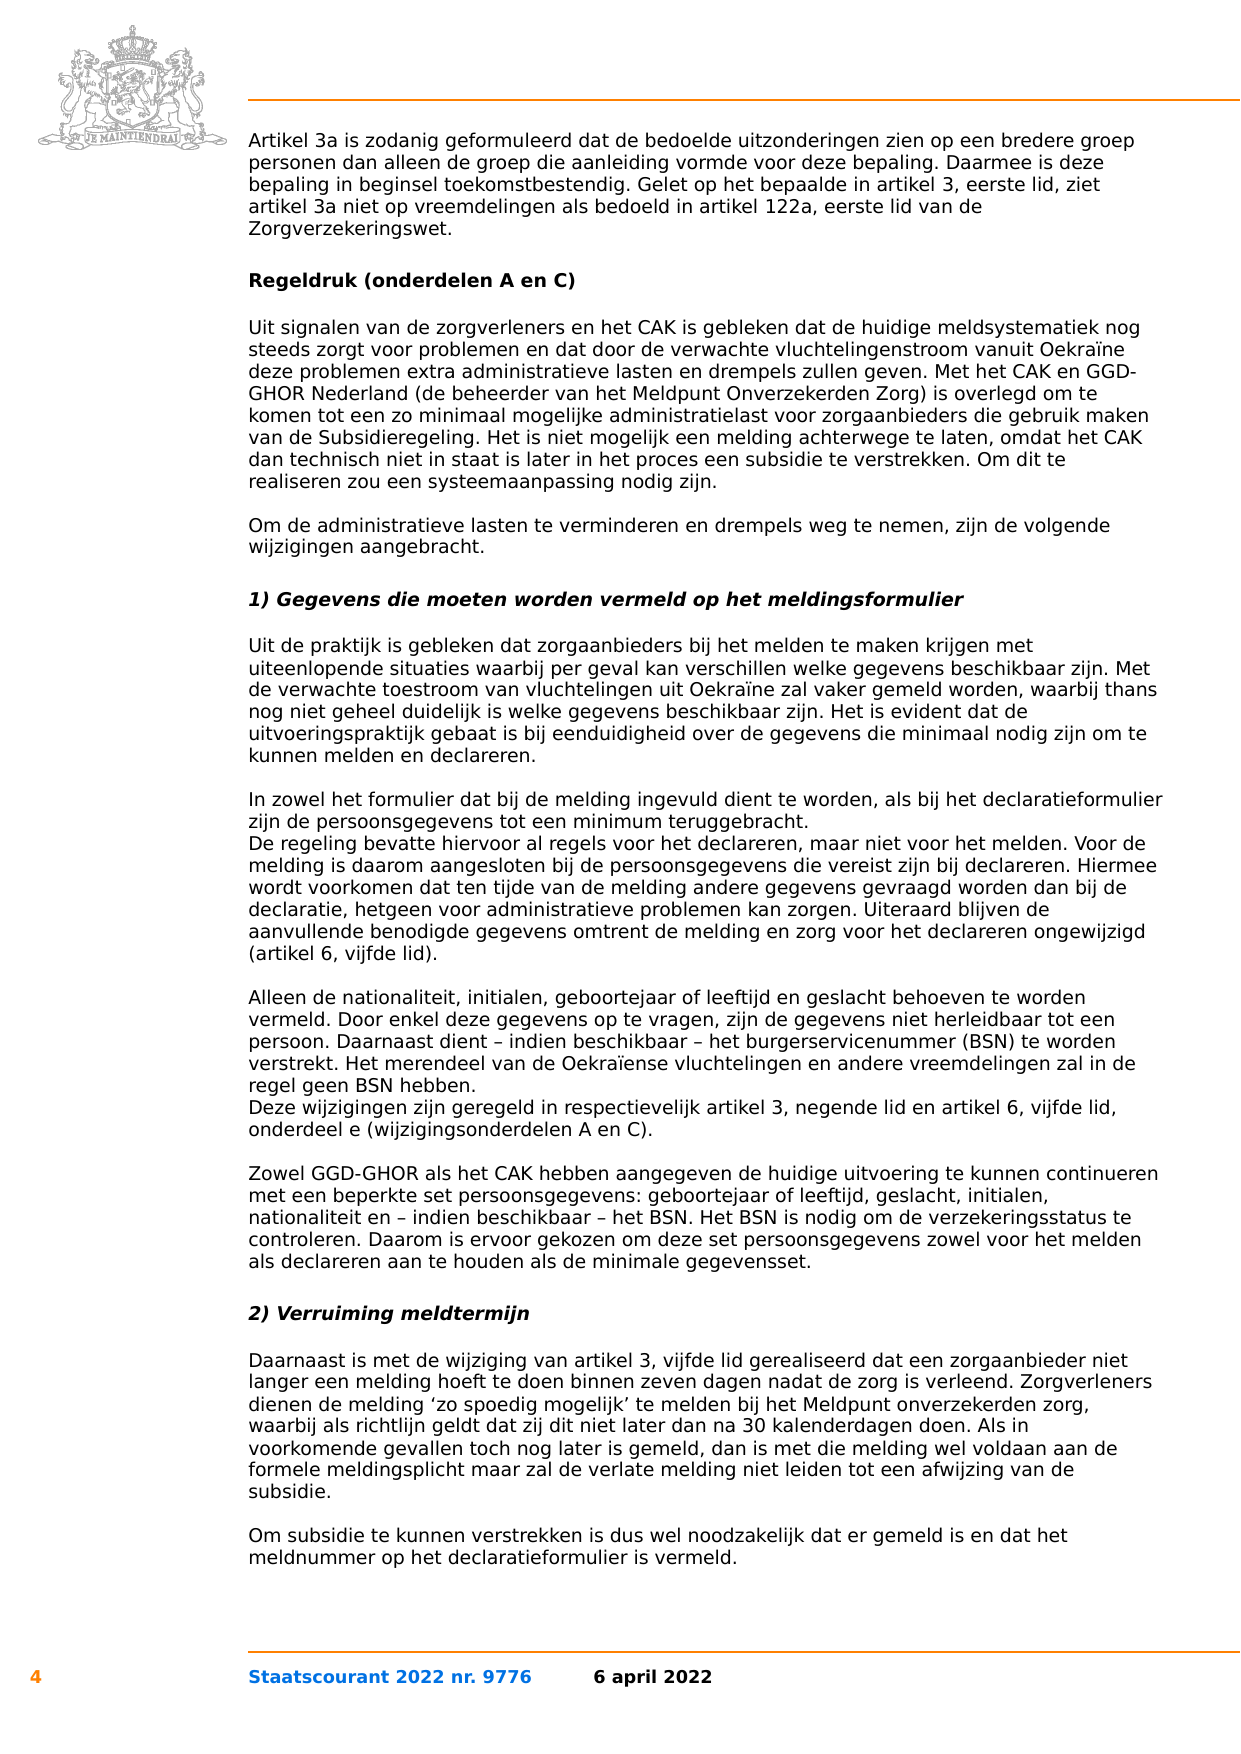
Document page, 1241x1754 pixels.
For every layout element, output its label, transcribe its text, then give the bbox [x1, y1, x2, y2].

text Zowel GGD-GHOR als het CAK hebben aangegeven de huidige uitvoering te kunnen continueren met een beperkte set persoonsgegevens: geboortejaar of leeftijd, geslacht, initialen, nationaliteit en – indien beschikbaar – het BSN. Het BSN is nodig om de verzekeringsstatus te controleren. Daarom is ervoor gekozen om deze set persoonsgegevens zowel voor het melden als declareren aan te houden als de minimale gegevensset. [248, 1163, 1163, 1272]
subtitle Regeldruk (onderdelen A en C) [248, 270, 1163, 292]
text Deze wijzigingen zijn geregeld in respectievelijk artikel 3, negende lid en artikel 6, vijfde lid, onderdeel e (wijzigingsonderdelen A en C). [248, 1097, 1163, 1141]
picture [38, 25, 227, 150]
subtitle 1) Gegevens die moeten worden vermeld op het meldingsformulier [248, 588, 1163, 610]
text Om subsidie te kunnen verstrekken is dus wel noodzakelijk dat er gemeld is en dat het meldnummer op het declaratieformulier is vermeld. [248, 1525, 1163, 1569]
text In zowel het formulier dat bij de melding ingevuld dient te worden, als bij het declaratieformulier zijn de persoonsgegevens tot een minimum teruggebracht. [248, 789, 1163, 833]
text Daarnaast is met de wijziging van artikel 3, vijfde lid gerealiseerd dat een zorgaanbieder niet langer een melding hoeft te doen binnen zeven dagen nadat de zorg is verleend. Zorgverleners dienen de melding ‘zo spoedig mogelijk’ te melden bij het Meldpunt onverzekerden zorg, waarbij als richtlijn geldt dat zij dit niet later dan na 30 kalenderdagen doen. Als in voorkomende gevallen toch nog later is gemeld, dan is met die melding wel voldaan aan de formele meldingsplicht maar zal de verlate melding niet leiden tot een afwijzing van de subsidie. [248, 1349, 1163, 1503]
text Alleen de nationaliteit, initialen, geboortejaar of leeftijd en geslacht behoeven te worden vermeld. Door enkel deze gegevens op te vragen, zijn de gegevens niet herleidbaar tot een persoon. Daarnaast dient – indien beschikbaar – het burgerservicenummer (BSN) te worden verstrekt. Het merendeel van de Oekraïense vluchtelingen en andere vreemdelingen zal in de regel geen BSN hebben. [248, 987, 1163, 1097]
text Artikel 3a is zodanig geformuleerd dat de bedoelde uitzonderingen zien op een bredere groep personen dan alleen de groep die aanleiding vormde voor deze bepaling. Daarmee is deze bepaling in beginsel toekomstbestendig. Gelet op het bepaalde in artikel 3, eerste lid, ziet artikel 3a niet op vreemdelingen als bedoeld in artikel 122a, eerste lid van de Zorgverzekeringswet. [248, 130, 1163, 240]
text Uit signalen van de zorgverleners en het CAK is gebleken dat de huidige meldsystematiek nog steeds zorgt voor problemen en dat door de verwachte vluchtelingenstroom vanuit Oekraïne deze problemen extra administratieve lasten en drempels zullen geven. Met het CAK en GGD-GHOR Nederland (de beheerder van het Meldpunt Onverzekerden Zorg) is overlegd om te komen tot een zo minimaal mogelijke administratielast voor zorgaanbieders die gebruik maken van de Subsidieregeling. Het is niet mogelijk een melding achterwege te laten, omdat het CAK dan technisch niet in staat is later in het proces een subsidie te verstrekken. Om dit te realiseren zou een systeemaanpassing nodig zijn. [248, 317, 1163, 493]
text Om de administratieve lasten te verminderen en drempels weg te nemen, zijn de volgende wijzigingen aangebracht. [248, 514, 1163, 558]
text De regeling bevatte hiervoor al regels voor het declareren, maar niet voor het melden. Voor de melding is daarom aangesloten bij de persoonsgegevens die vereist zijn bij declareren. Hiermee wordt voorkomen dat ten tijde van de melding andere gegevens gevraagd worden dan bij de declaratie, hetgeen voor administratieve problemen kan zorgen. Uiteraard blijven de aanvullende benodigde gegevens omtrent de melding en zorg voor het declareren ongewijzigd (artikel 6, vijfde lid). [248, 833, 1163, 965]
subtitle 2) Verruiming meldtermijn [248, 1302, 1163, 1324]
text Uit de praktijk is gebleken dat zorgaanbieders bij het melden te maken krijgen met uiteenlopende situaties waarbij per geval kan verschillen welke gegevens beschikbaar zijn. Met de verwachte toestroom van vluchtelingen uit Oekraïne zal vaker gemeld worden, waarbij thans nog niet geheel duidelijk is welke gegevens beschikbaar zijn. Het is evident dat de uitvoeringspraktijk gebaat is bij eenduidigheid over de gegevens die minimaal nodig zijn om te kunnen melden en declareren. [248, 635, 1163, 767]
